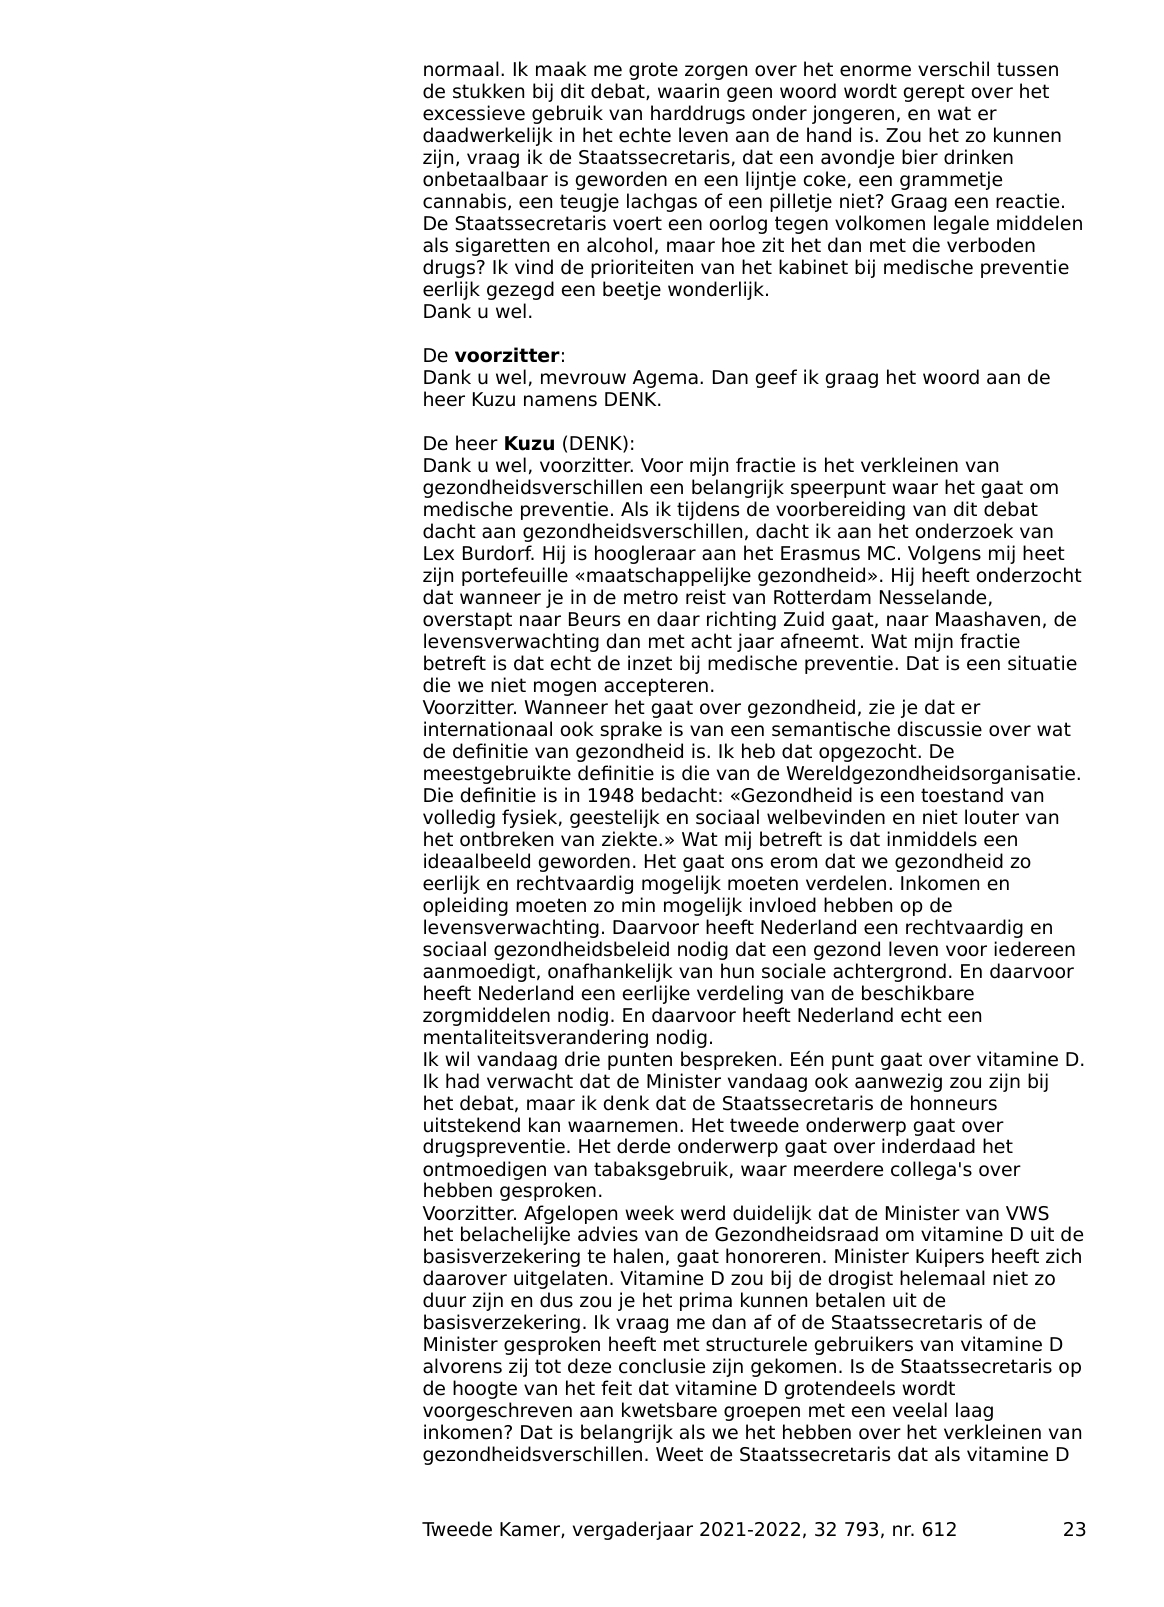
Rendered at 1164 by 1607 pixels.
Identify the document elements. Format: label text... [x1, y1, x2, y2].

text Ik wil vandaag drie punten bespreken. Eén punt gaat over vitamine D. Ik had verwacht dat de Minister vandaag ook aanwezig zou zijn bij het debat, maar ik denk dat de Staatssecretaris de honneurs uitstekend kan waarnemen. Het tweede onderwerp gaat over drugspreventie. Het derde onderwerp gaat over inderdaad het ontmoedigen van tabaksgebruik, waar meerdere collega's over hebben gesproken. [422, 1048, 1087, 1202]
text normaal. Ik maak me grote zorgen over het enorme verschil tussen de stukken bij dit debat, waarin geen woord wordt gerept over het excessieve gebruik van harddrugs onder jongeren, en wat er daadwerkelijk in het echte leven aan de hand is. Zou het zo kunnen zijn, vraag ik de Staatssecretaris, dat een avondje bier drinken onbetaalbaar is geworden en een lijntje coke, een grammetje cannabis, een teugje lachgas of een pilletje niet? Graag een reactie. [422, 59, 1087, 213]
text Voorzitter. Wanneer het gaat over gezondheid, zie je dat er internationaal ook sprake is van een semantische discussie over wat de definitie van gezondheid is. Ik heb dat opgezocht. De meestgebruikte definitie is die van de Wereldgezondheidsorganisatie. Die definitie is in 1948 bedacht: «Gezondheid is een toestand van volledig fysiek, geestelijk en sociaal welbevinden en niet louter van het ontbreken van ziekte.» Wat mij betreft is dat inmiddels een ideaalbeeld geworden. Het gaat ons erom dat we gezondheid zo eerlijk en rechtvaardig mogelijk moeten verdelen. Inkomen en opleiding moeten zo min mogelijk invloed hebben op de levensverwachting. Daarvoor heeft Nederland een rechtvaardig en sociaal gezondheidsbeleid nodig dat een gezond leven voor iedereen aanmoedigt, onafhankelijk van hun sociale achtergrond. En daarvoor heeft Nederland een eerlijke verdeling van de beschikbare zorgmiddelen nodig. En daarvoor heeft Nederland echt een mentaliteitsverandering nodig. [422, 697, 1087, 1048]
text De Staatssecretaris voert een oorlog tegen volkomen legale middelen als sigaretten en alcohol, maar hoe zit het dan met die verboden drugs? Ik vind de prioriteiten van het kabinet bij medische preventie eerlijk gezegd een beetje wonderlijk. [422, 213, 1087, 301]
text Dank u wel, voorzitter. Voor mijn fractie is het verkleinen van gezondheidsverschillen een belangrijk speerpunt waar het gaat om medische preventie. Als ik tijdens de voorbereiding van dit debat dacht aan gezondheidsverschillen, dacht ik aan het onderzoek van Lex Burdorf. Hij is hoogleraar aan het Erasmus MC. Volgens mij heet zijn portefeuille «maatschappelijke gezondheid». Hij heeft onderzocht dat wanneer je in de metro reist van Rotterdam Nesselande, overstapt naar Beurs en daar richting Zuid gaat, naar Maashaven, de levensverwachting dan met acht jaar afneemt. Wat mijn fractie betreft is dat echt de inzet bij medische preventie. Dat is een situatie die we niet mogen accepteren. [422, 455, 1087, 697]
text De voorzitter: [422, 345, 1087, 367]
text De heer Kuzu (DENK): [422, 433, 1087, 455]
text Dank u wel. [422, 301, 1087, 323]
text Dank u wel, mevrouw Agema. Dan geef ik graag het woord aan de heer Kuzu namens DENK. [422, 367, 1087, 411]
text Voorzitter. Afgelopen week werd duidelijk dat de Minister van VWS het belachelijke advies van de Gezondheidsraad om vitamine D uit de basisverzekering te halen, gaat honoreren. Minister Kuipers heeft zich daarover uitgelaten. Vitamine D zou bij de drogist helemaal niet zo duur zijn en dus zou je het prima kunnen betalen uit de basisverzekering. Ik vraag me dan af of de Staatssecretaris of de Minister gesproken heeft met structurele gebruikers van vitamine D alvorens zij tot deze conclusie zijn gekomen. Is de Staatssecretaris op de hoogte van het feit dat vitamine D grotendeels wordt voorgeschreven aan kwetsbare groepen met een veelal laag inkomen? Dat is belangrijk als we het hebben over het verkleinen van gezondheidsverschillen. Weet de Staatssecretaris dat als vitamine D [422, 1202, 1087, 1466]
